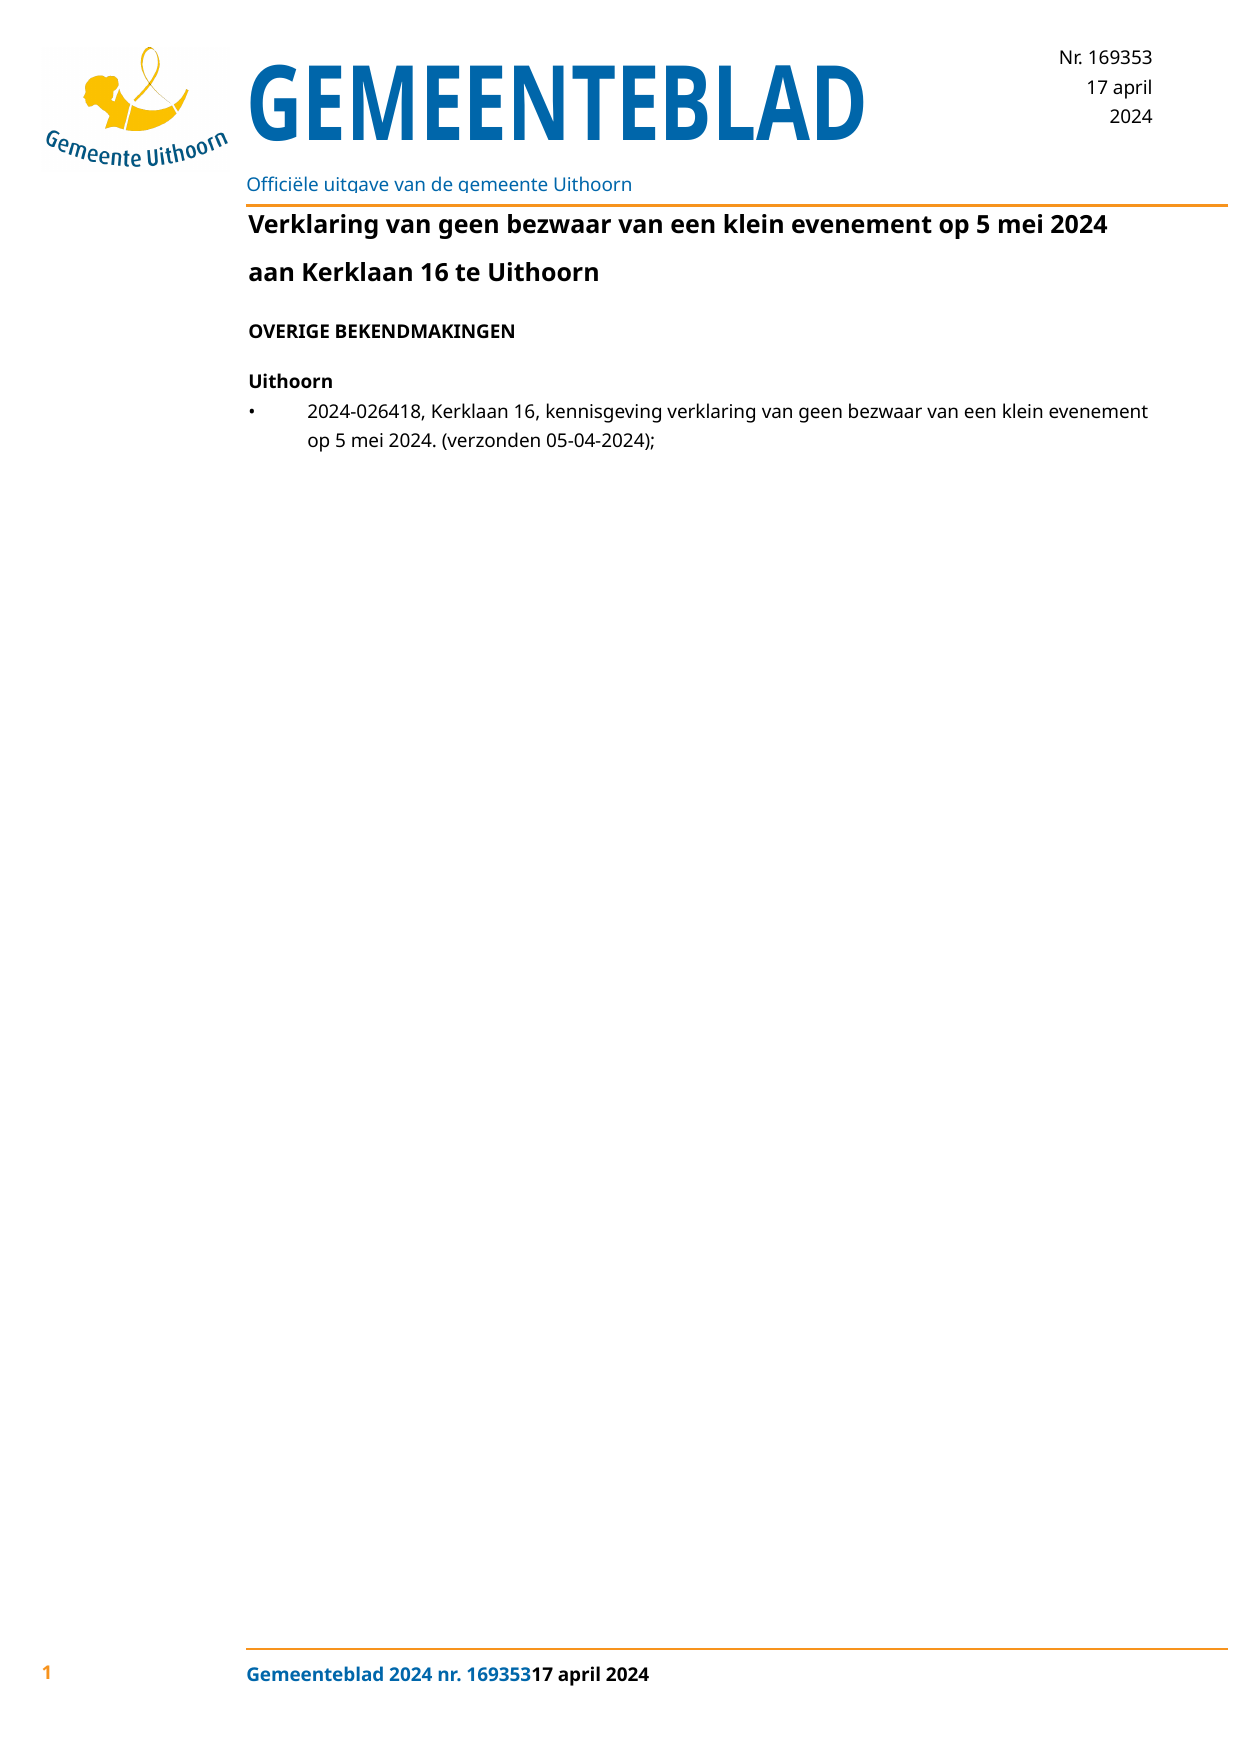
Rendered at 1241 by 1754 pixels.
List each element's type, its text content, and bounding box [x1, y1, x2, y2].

picture [41, 47, 231, 172]
text OVERIGE BEKENDMAKINGEN [248, 318, 1152, 344]
text Uithoorn [248, 368, 1152, 394]
text Verklaring van geen bezwaar van een klein evenement op 5 mei 2024 aan Kerklaan 16 te Uithoorn [248, 207, 1152, 288]
list 2024-026418, Kerklaan 16, kennisgeving verklaring van geen bezwaar van een klein evenement op 5 mei 2024. (verzonden 05-04-2024); [248, 398, 1152, 453]
